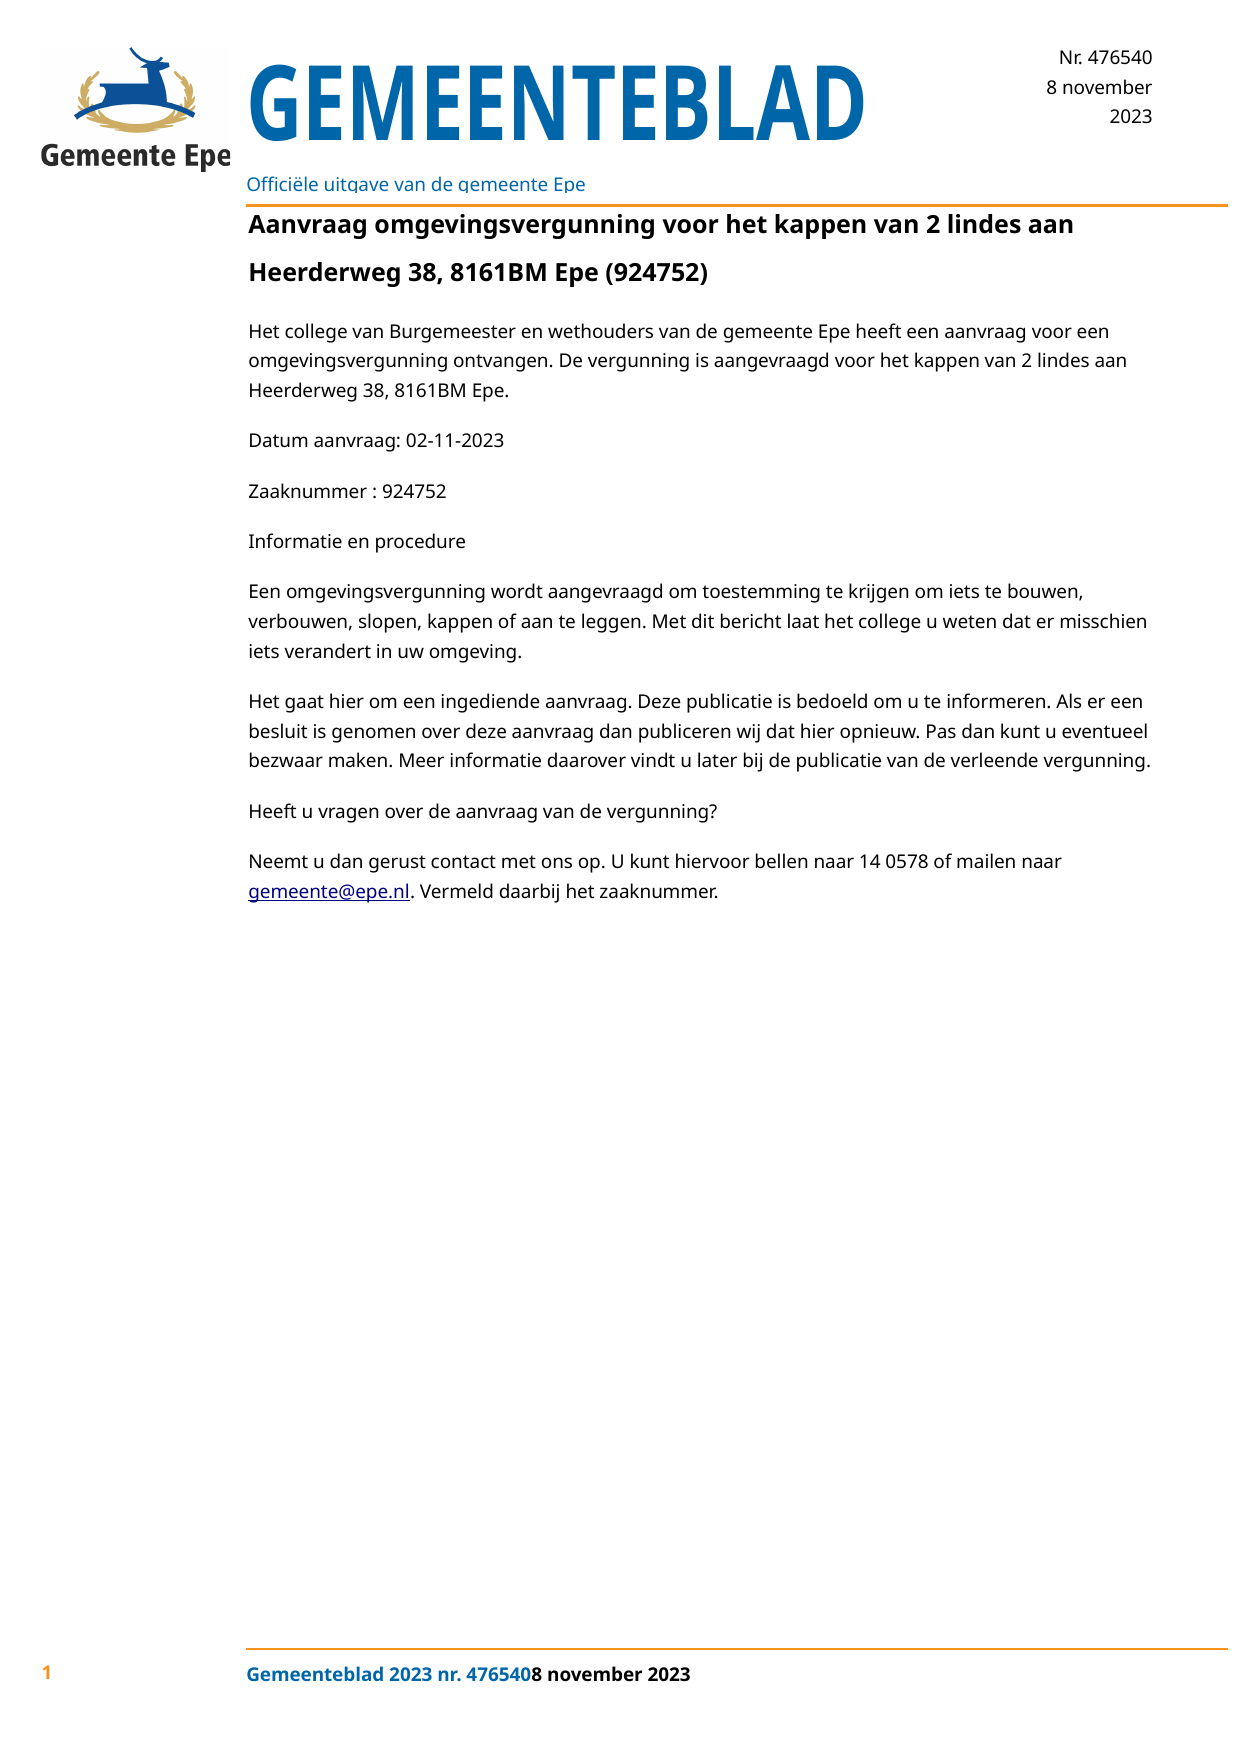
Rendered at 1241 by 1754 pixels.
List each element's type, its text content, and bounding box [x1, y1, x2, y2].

text Een omgevingsvergunning wordt aangevraagd om toestemming te krijgen om iets te bouwen, verbouwen, slopen, kappen of aan te leggen. Met dit bericht laat het college u weten dat er misschien iets verandert in uw omgeving. [248, 579, 1152, 664]
text Neemt u dan gerust contact met ons op. U kunt hiervoor bellen naar 14 0578 of mailen naar gemeente@epe.nl. Vermeld daarbij het zaaknummer. [248, 848, 1152, 904]
picture [41, 47, 231, 172]
text Heeft u vragen over de aanvraag van de vergunning? [248, 798, 1152, 824]
text Het college van Burgemeester en wethouders van de gemeente Epe heeft een aanvraag voor een omgevingsvergunning ontvangen. De vergunning is aangevraagd voor het kappen van 2 lindes aan Heerderweg 38, 8161BM Epe. [248, 318, 1152, 403]
text Zaaknummer : 924752 [248, 478, 1152, 504]
text Aanvraag omgevingsvergunning voor het kappen van 2 lindes aan Heerderweg 38, 8161BM Epe (924752) [248, 207, 1152, 288]
text Informatie en procedure [248, 528, 1152, 554]
text Het gaat hier om een ingediende aanvraag. Deze publicatie is bedoeld om u te informeren. Als er een besluit is genomen over deze aanvraag dan publiceren wij dat hier opnieuw. Pas dan kunt u eventueel bezwaar maken. Meer informatie daarover vindt u later bij de publicatie van de verleende vergunning. [248, 688, 1152, 773]
text Datum aanvraag: 02-11-2023 [248, 427, 1152, 453]
